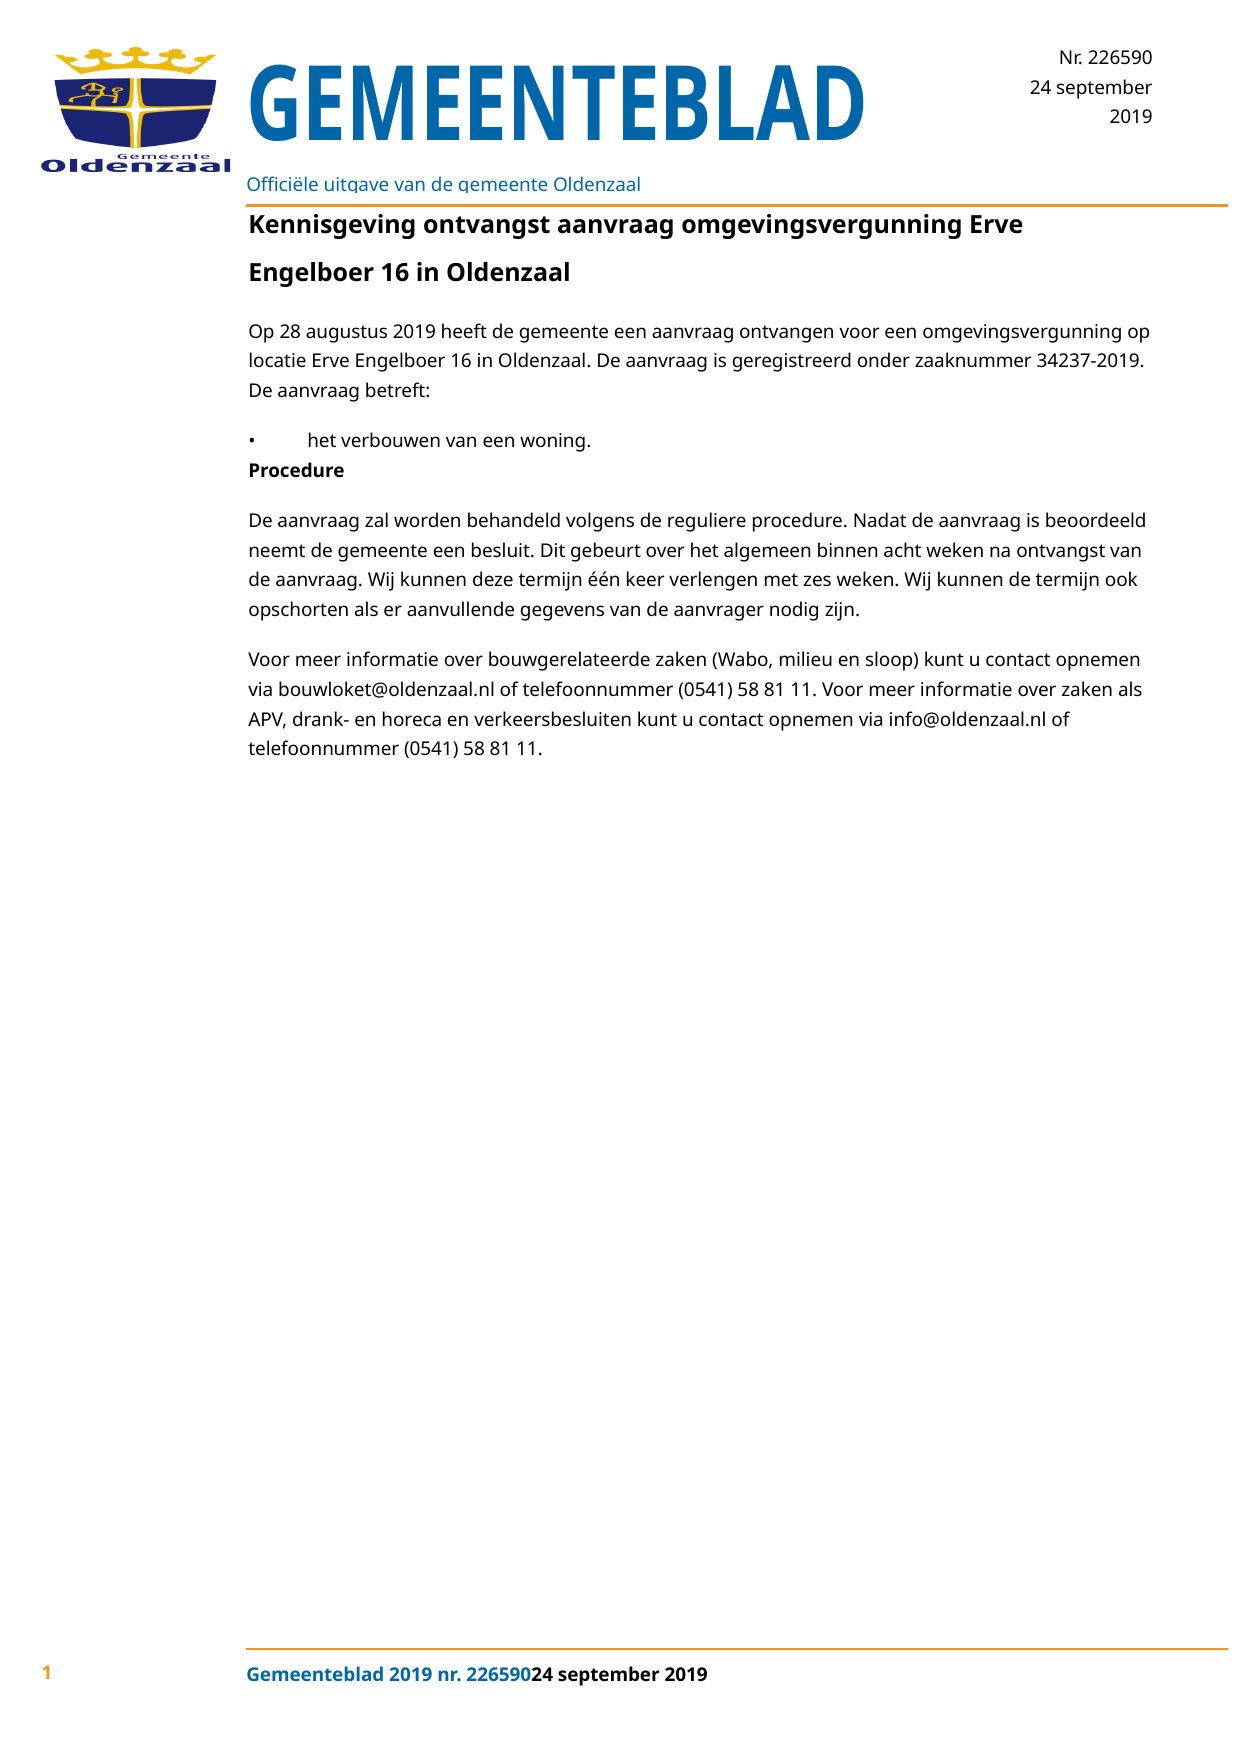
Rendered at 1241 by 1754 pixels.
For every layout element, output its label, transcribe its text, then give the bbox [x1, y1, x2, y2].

text Procedure [248, 457, 1152, 483]
text Op 28 augustus 2019 heeft de gemeente een aanvraag ontvangen voor een omgevingsvergunning op locatie Erve Engelboer 16 in Oldenzaal. De aanvraag is geregistreerd onder zaaknummer 34237-2019. De aanvraag betreft: [248, 318, 1152, 403]
picture [41, 47, 231, 172]
list het verbouwen van een woning. [248, 427, 1152, 453]
text De aanvraag zal worden behandeld volgens de reguliere procedure. Nadat de aanvraag is beoordeeld neemt de gemeente een besluit. Dit gebeurt over het algemeen binnen acht weken na ontvangst van de aanvraag. Wij kunnen deze termijn één keer verlengen met zes weken. Wij kunnen de termijn ook opschorten als er aanvullende gegevens van de aanvrager nodig zijn. [248, 507, 1152, 622]
text Kennisgeving ontvangst aanvraag omgevingsvergunning Erve Engelboer 16 in Oldenzaal [248, 207, 1152, 288]
text Voor meer informatie over bouwgerelateerde zaken (Wabo, milieu en sloop) kunt u contact opnemen via bouwloket@oldenzaal.nl of telefoonnummer (0541) 58 81 11. Voor meer informatie over zaken als APV, drank- en horeca en verkeersbesluiten kunt u contact opnemen via info@oldenzaal.nl of telefoonnummer (0541) 58 81 11. [248, 647, 1152, 761]
